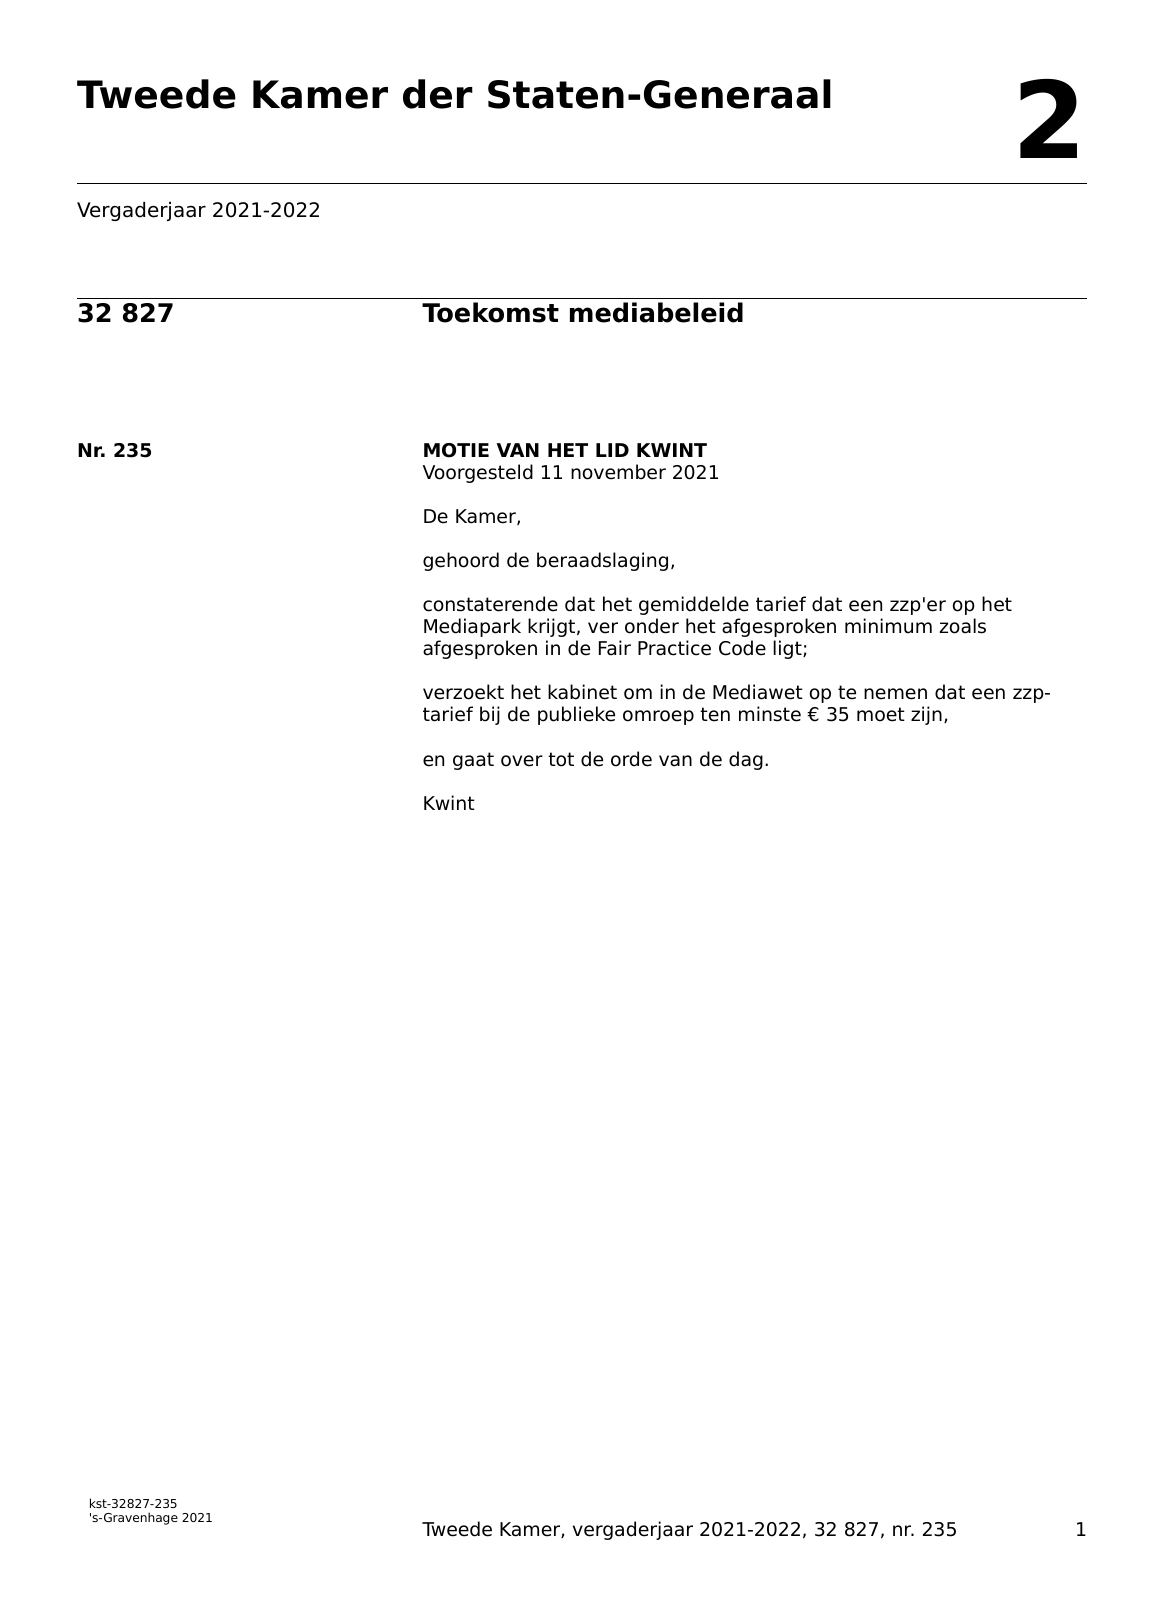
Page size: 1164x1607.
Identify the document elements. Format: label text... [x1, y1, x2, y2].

subtitle Nr. 235 MOTIE VAN HET LID KWINT [77, 440, 1087, 462]
text De Kamer, [422, 506, 1087, 528]
text en gaat over tot de orde van de dag. [422, 748, 1087, 770]
text verzoekt het kabinet om in de Mediawet op te nemen dat een zzp-tarief bij de publieke omroep ten minste € 35 moet zijn, [422, 682, 1087, 726]
text Voorgesteld 11 november 2021 [422, 462, 1087, 484]
table_header 2 [886, 59, 1087, 183]
text kst-32827-235 [88, 1497, 323, 1511]
text constaterende dat het gemiddelde tarief dat een zzp'er op het Mediapark krijgt, ver onder het afgesproken minimum zoals afgesproken in de Fair Practice Code ligt; [422, 594, 1087, 660]
text gehoord de beraadslaging, [422, 550, 1087, 572]
subtitle 32 827 Toekomst mediabeleid [77, 299, 1087, 329]
table_header Tweede Kamer der Staten-Generaal [77, 59, 886, 183]
table_cell Vergaderjaar 2021-2022 [77, 184, 1087, 298]
text 's-Gravenhage 2021 [88, 1511, 323, 1525]
text Kwint [422, 793, 1087, 814]
